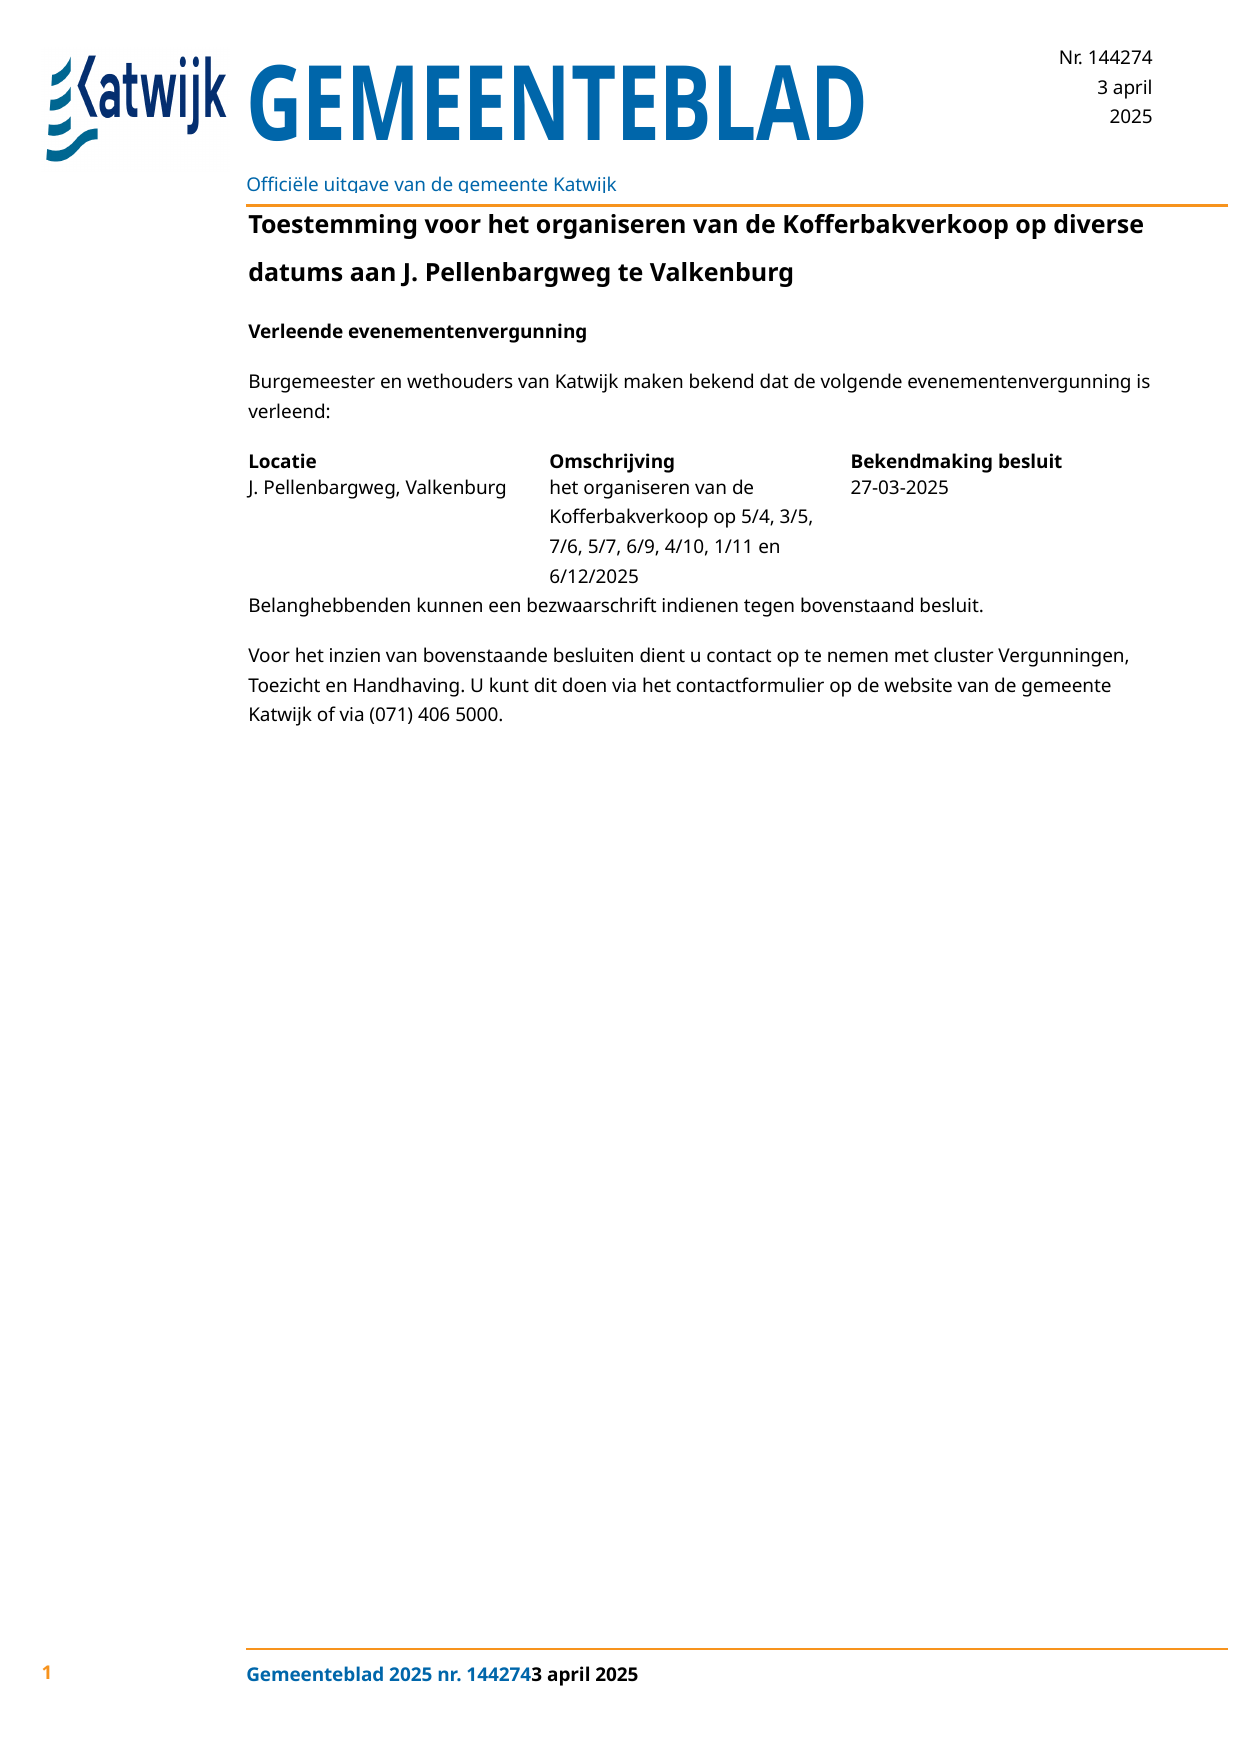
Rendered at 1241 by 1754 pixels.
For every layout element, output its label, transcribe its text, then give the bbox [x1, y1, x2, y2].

table_header Locatie [248, 449, 549, 474]
text Toestemming voor het organiseren van de Kofferbakverkoop op diverse datums aan J. Pellenbargweg te Valkenburg [248, 207, 1152, 288]
picture [41, 47, 231, 172]
table_header Omschrijving [549, 449, 850, 474]
text Voor het inzien van bovenstaande besluiten dient u contact op te nemen met cluster Vergunningen, Toezicht en Handhaving. U kunt dit doen via het contactformulier op de website van de gemeente Katwijk of via (071) 406 5000. [248, 642, 1152, 727]
table_header Bekendmaking besluit [850, 449, 1152, 474]
text Burgemeester en wethouders van Katwijk maken bekend dat de volgende evenementenvergunning is verleend: [248, 368, 1152, 424]
text Verleende evenementenvergunning [248, 318, 1152, 344]
table_cell J. Pellenbargweg, Valkenburg [248, 474, 549, 589]
table_cell 27-03-2025 [850, 474, 1152, 589]
table_cell het organiseren van de Kofferbakverkoop op 5/4, 3/5, 7/6, 5/7, 6/9, 4/10, 1/11 en 6/12/2025 [549, 474, 850, 589]
text Belanghebbenden kunnen een bezwaarschrift indienen tegen bovenstaand besluit. [248, 592, 1152, 618]
